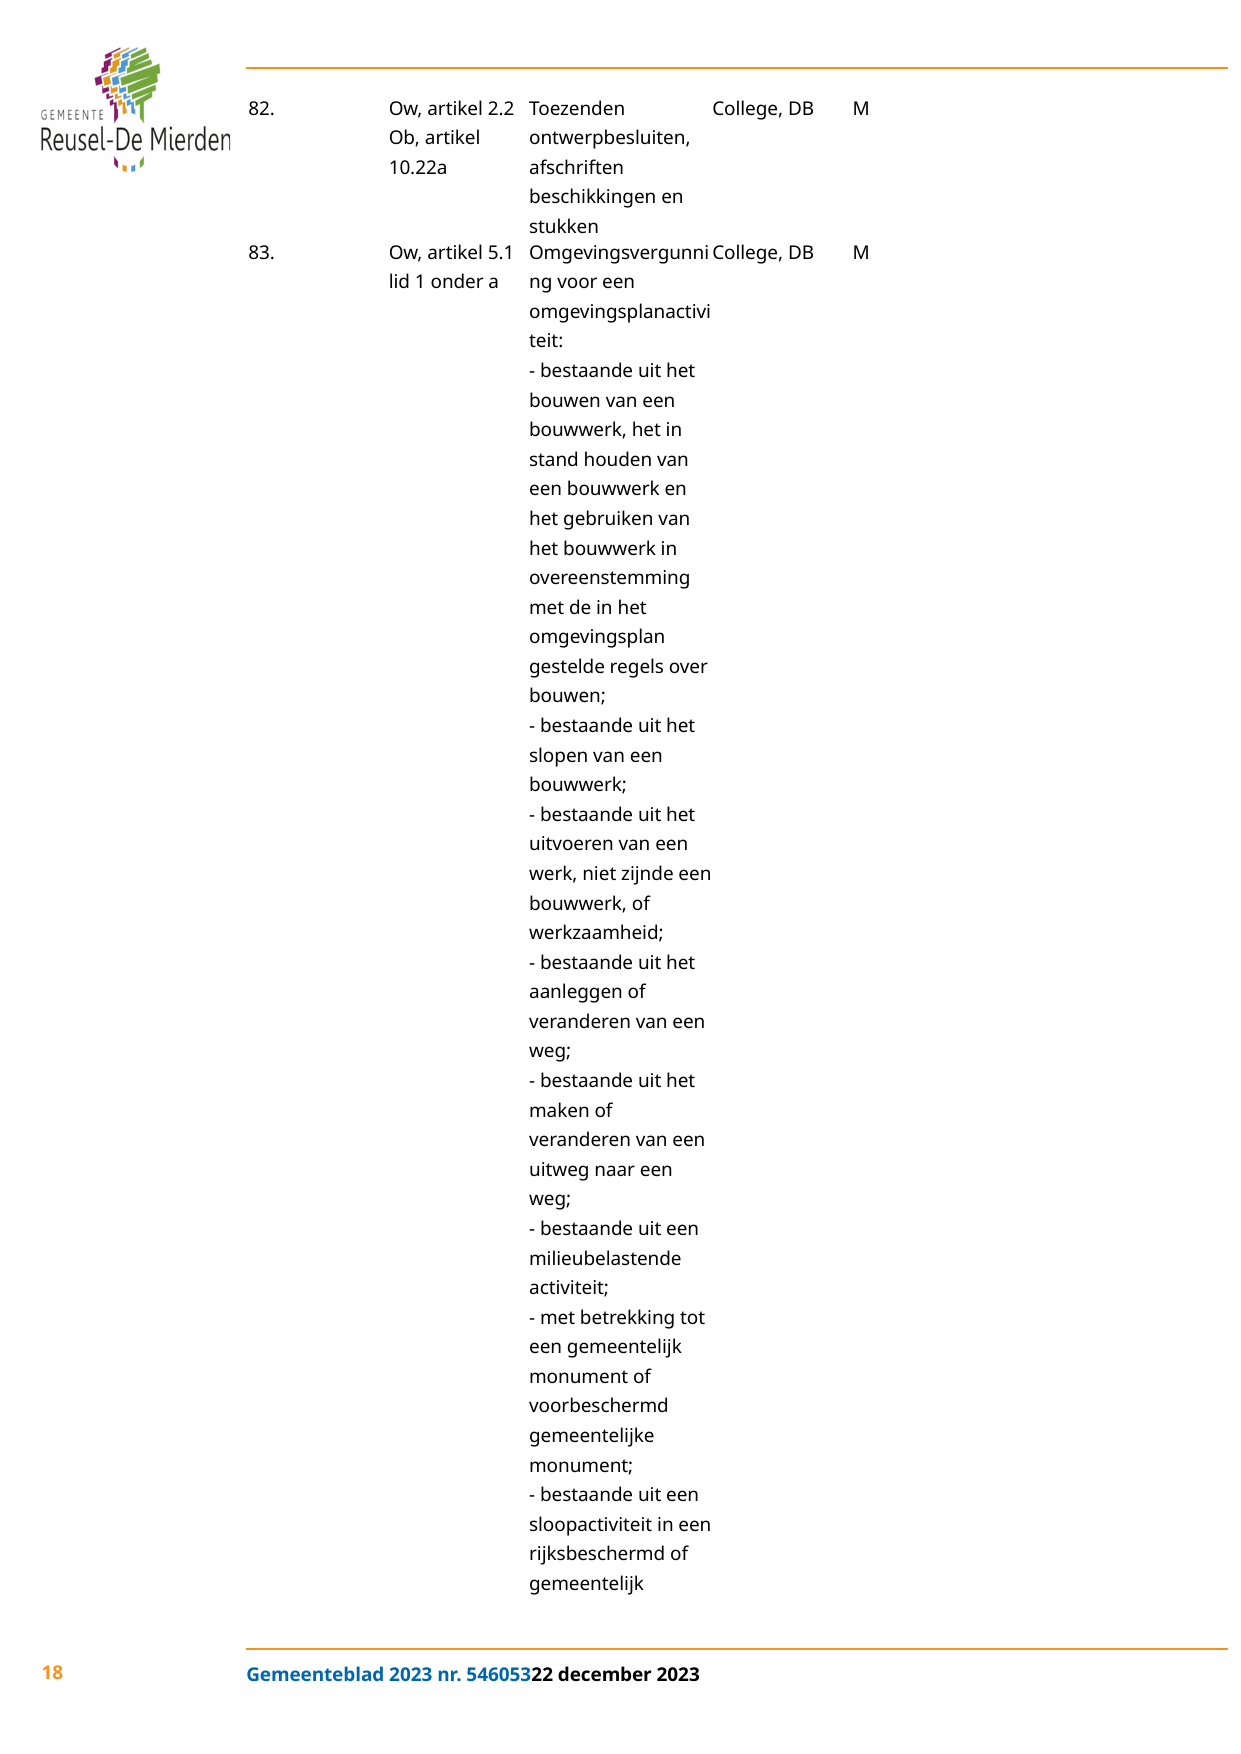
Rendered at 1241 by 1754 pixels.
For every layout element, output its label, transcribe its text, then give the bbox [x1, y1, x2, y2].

table_cell Ow, artikel 2.2 Ob, artikel 10.22a [389, 95, 529, 239]
table_cell [999, 95, 1152, 239]
table_cell 83. [248, 239, 388, 1596]
table_cell 82. [248, 95, 388, 239]
table_cell College, DB [712, 95, 852, 239]
table_cell M [853, 95, 999, 239]
table_cell Ow, artikel 5.1 lid 1 onder a [389, 239, 529, 1596]
table_cell Toezenden ontwerpbesluiten, afschriften beschikkingen en stukken [529, 95, 712, 239]
table_cell Omgevingsvergunning voor een omgevingsplanactiviteit: - bestaande uit het bouwen van een bouwwerk, het in stand houden van een bouwwerk en het gebruiken van het bouwwerk in overeenstemming met de in het omgevingsplan gestelde regels over bouwen; - bestaande uit het slopen van een bouwwerk; - bestaande uit het uitvoeren van een werk, niet zijnde een bouwwerk, of werkzaamheid; - bestaande uit het aanleggen of veranderen van een weg; - bestaande uit het maken of veranderen van een uitweg naar een weg; - bestaande uit een milieubelastende activiteit; - met betrekking tot een gemeentelijk monument of voorbeschermd gemeentelijke monument; - bestaande uit een sloopactiviteit in een rijksbeschermd of gemeentelijk [529, 239, 712, 1596]
picture [41, 47, 231, 172]
table_cell [999, 239, 1152, 1596]
table_cell M [853, 239, 999, 1596]
table_cell College, DB [712, 239, 852, 1596]
